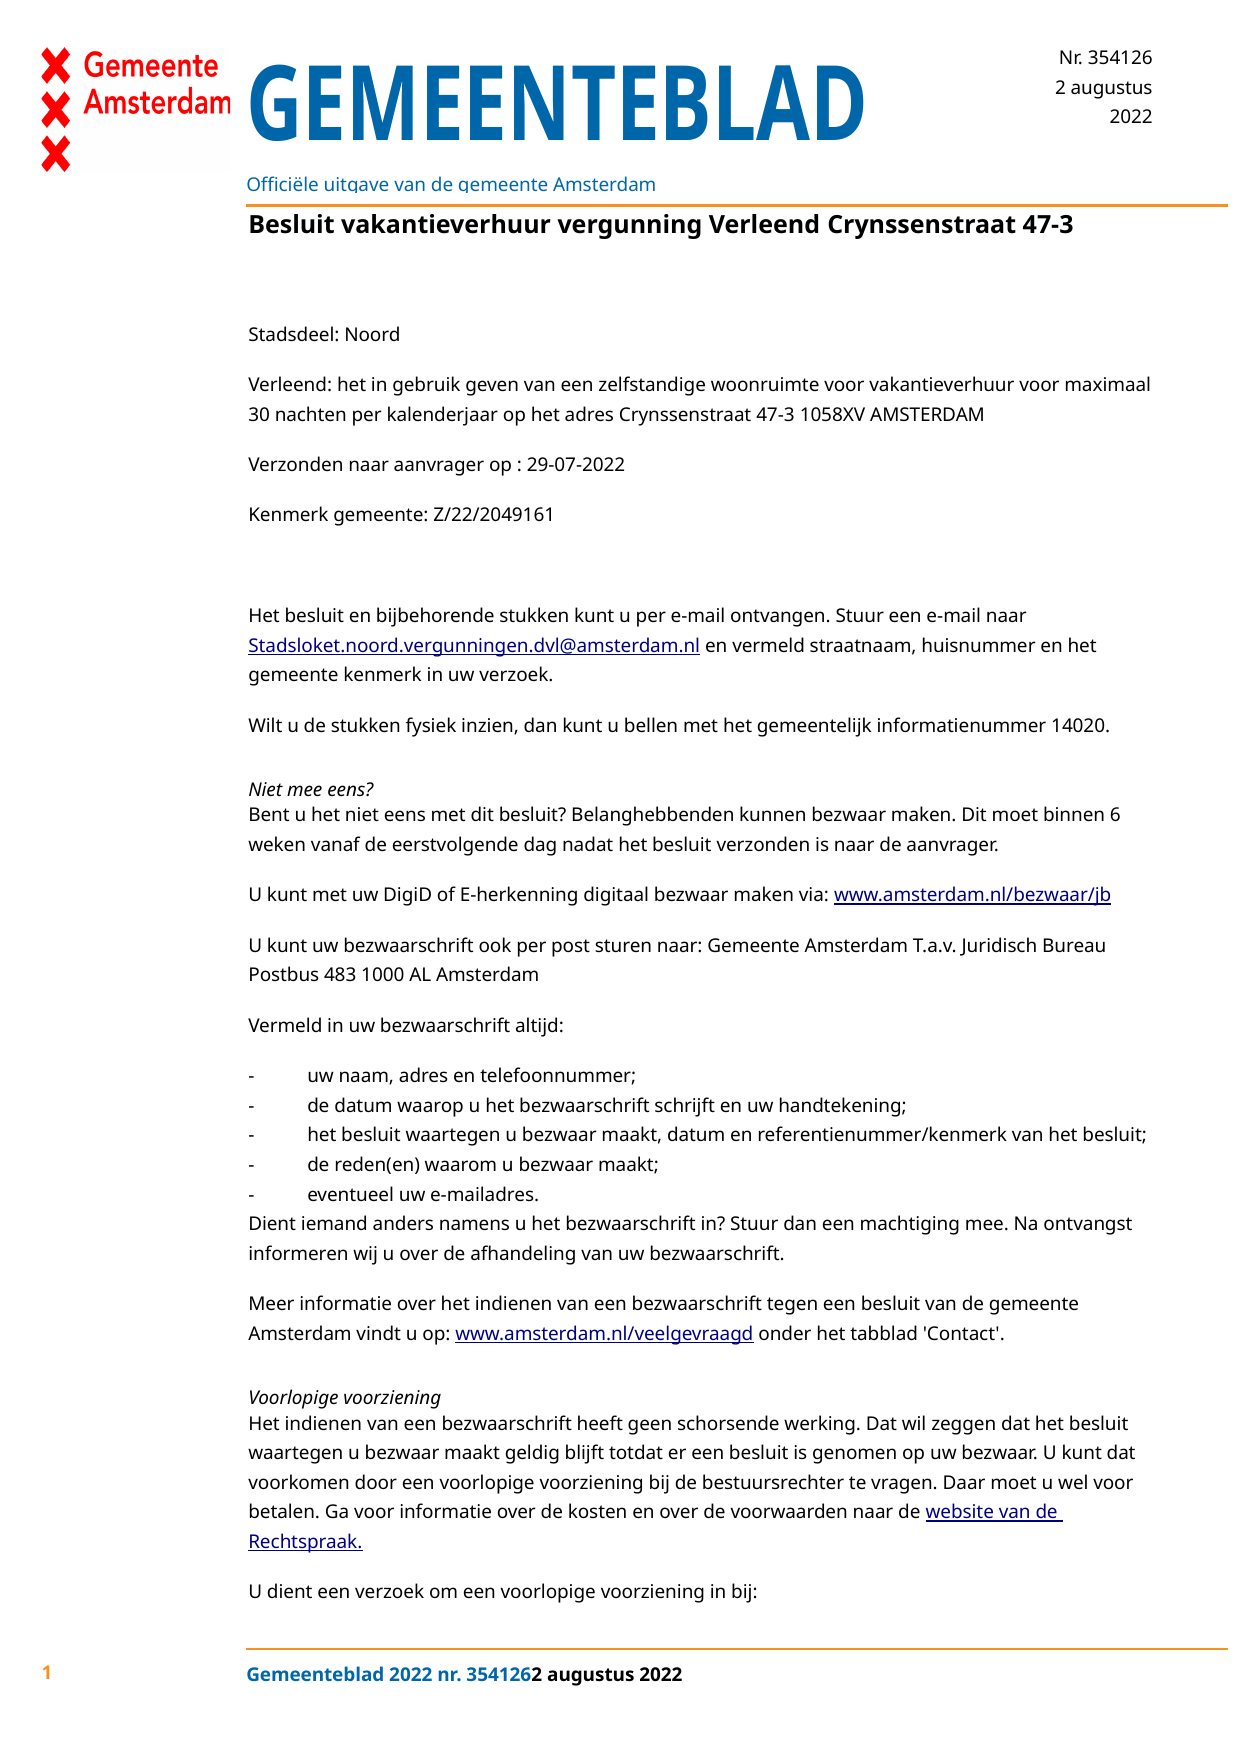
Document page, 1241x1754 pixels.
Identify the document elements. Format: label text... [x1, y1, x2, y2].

list het besluit waartegen u bezwaar maakt, datum en referentienummer/kenmerk van het besluit; [248, 1122, 1152, 1147]
text Voorlopige voorziening [248, 1384, 1152, 1410]
text Niet mee eens? [248, 776, 1152, 802]
text Kenmerk gemeente: Z/22/2049161 [248, 502, 1152, 527]
picture [41, 47, 231, 172]
text Besluit vakantieverhuur vergunning Verleend Crynssenstraat 47-3 [248, 207, 1152, 241]
text Het indienen van een bezwaarschrift heeft geen schorsende werking. Dat wil zeggen dat het besluit waartegen u bezwaar maakt geldig blijft totdat er een besluit is genomen op uw bezwaar. U kunt dat voorkomen door een voorlopige voorziening bij de bestuursrechter te vragen. Daar moet u wel voor betalen. Ga voor informatie over de kosten en over de voorwaarden naar de website van de Rechtspraak. [248, 1410, 1152, 1554]
list de reden(en) waarom u bezwaar maakt; [248, 1151, 1152, 1177]
text Verzonden naar aanvrager op : 29-07-2022 [248, 451, 1152, 477]
text Verleend: het in gebruik geven van een zelfstandige woonruimte voor vakantieverhuur voor maximaal 30 nachten per kalenderjaar op het adres Crynssenstraat 47-3 1058XV AMSTERDAM [248, 371, 1152, 426]
list uw naam, adres en telefoonnummer; [248, 1062, 1152, 1088]
text U dient een verzoek om een voorlopige voorziening in bij: [248, 1578, 1152, 1604]
text U kunt met uw DigiD of E-herkenning digitaal bezwaar maken via: www.amsterdam.nl/bezwaar/jb [248, 882, 1152, 907]
text Wilt u de stukken fysiek inzien, dan kunt u bellen met het gemeentelijk informatienummer 14020. [248, 712, 1152, 738]
text Het besluit en bijbehorende stukken kunt u per e-mail ontvangen. Stuur een e-mail naar Stadsloket.noord.vergunningen.dvl@amsterdam.nl en vermeld straatnaam, huisnummer en het gemeente kenmerk in uw verzoek. [248, 602, 1152, 687]
list de datum waarop u het bezwaarschrift schrijft en uw handtekening; [248, 1092, 1152, 1118]
text Dient iemand anders namens u het bezwaarschrift in? Stuur dan een machtiging mee. Na ontvangst informeren wij u over de afhandeling van uw bezwaarschrift. [248, 1210, 1152, 1266]
text Meer informatie over het indienen van een bezwaarschrift tegen een besluit van de gemeente Amsterdam vindt u op: www.amsterdam.nl/veelgevraagd onder het tabblad 'Contact'. [248, 1290, 1152, 1346]
text Bent u het niet eens met dit besluit? Belanghebbenden kunnen bezwaar maken. Dit moet binnen 6 weken vanaf de eerstvolgende dag nadat het besluit verzonden is naar de aanvrager. [248, 802, 1152, 857]
text Vermeld in uw bezwaarschrift altijd: [248, 1012, 1152, 1038]
list eventueel uw e-mailadres. [248, 1181, 1152, 1207]
text Stadsdeel: Noord [248, 321, 1152, 346]
text U kunt uw bezwaarschrift ook per post sturen naar: Gemeente Amsterdam T.a.v. Juridisch Bureau Postbus 483 1000 AL Amsterdam [248, 932, 1152, 987]
